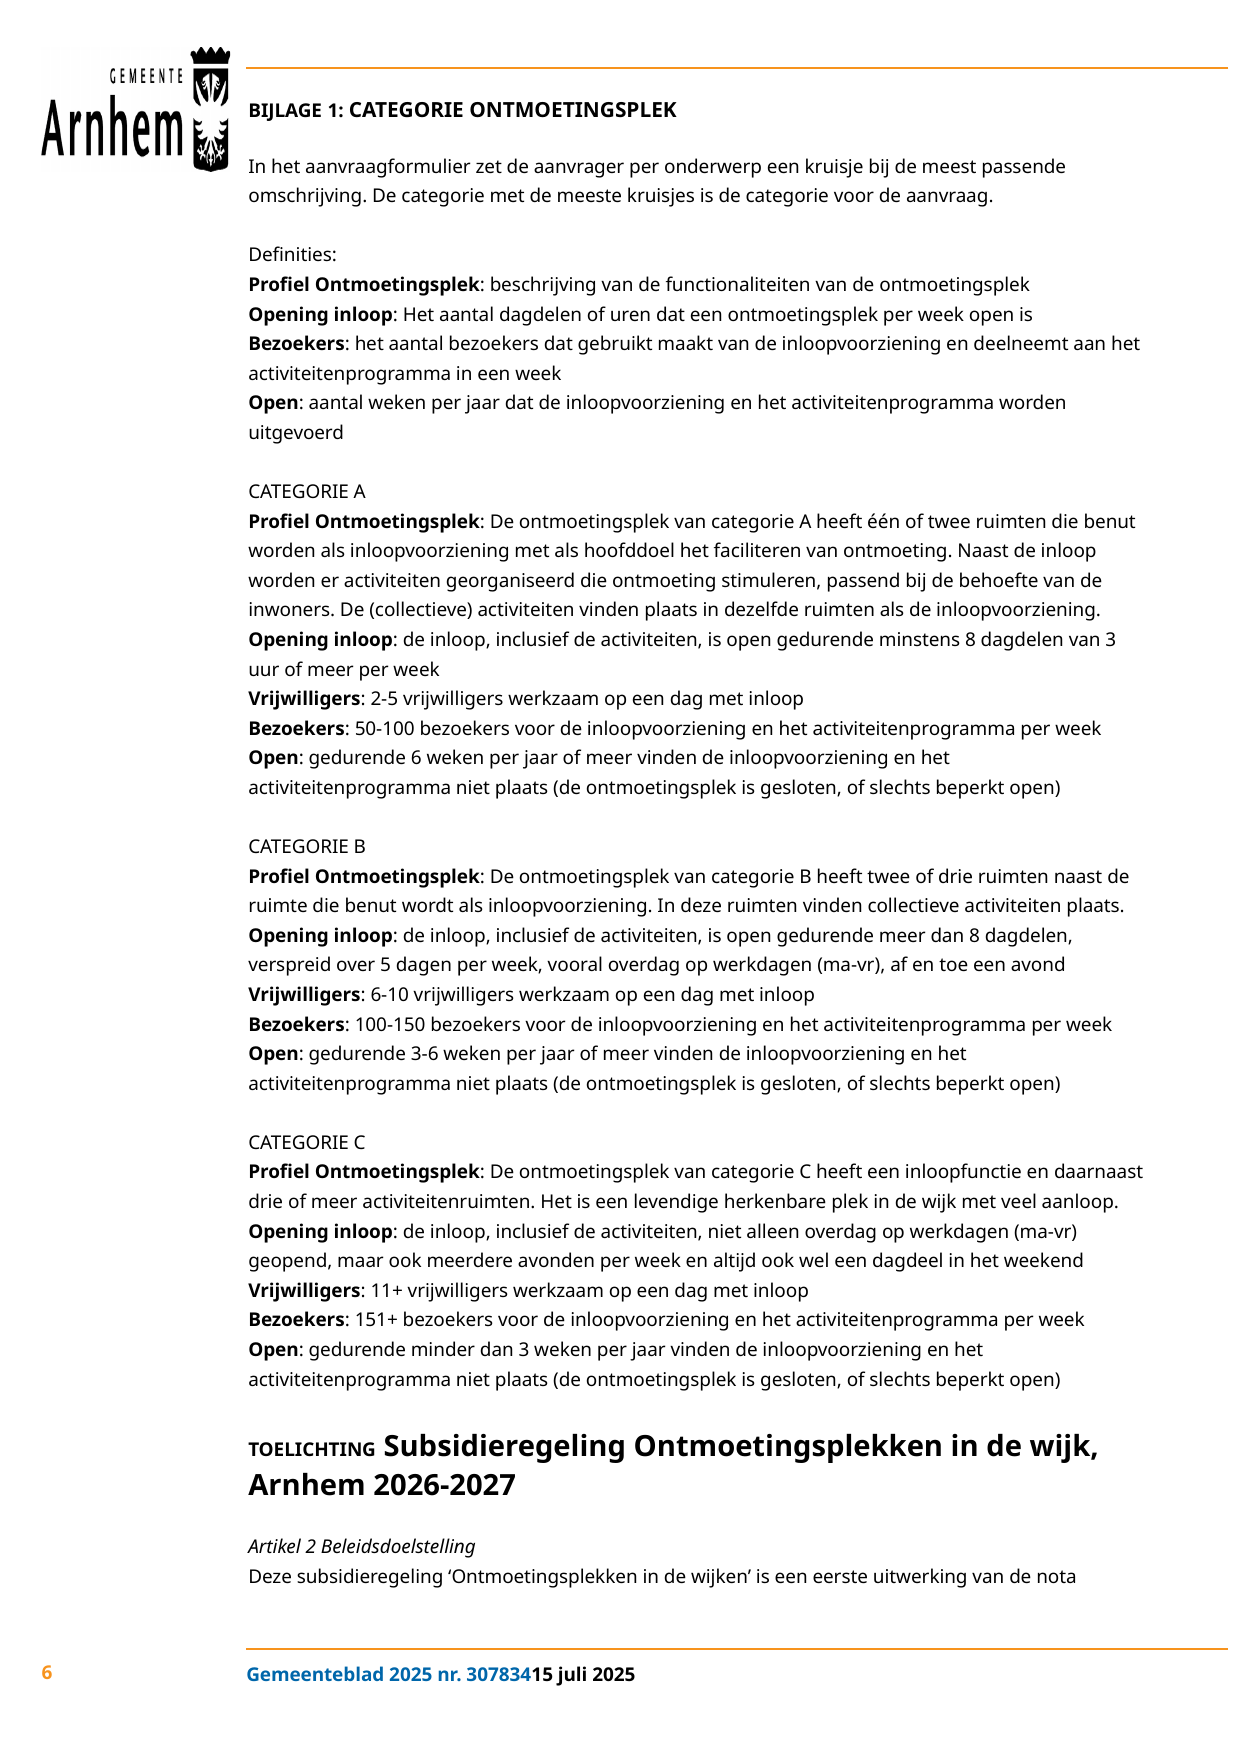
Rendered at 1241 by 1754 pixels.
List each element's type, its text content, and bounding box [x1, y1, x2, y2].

text Definities: [248, 242, 1152, 267]
text Bezoekers: 100-150 bezoekers voor de inloopvoorziening en het activiteitenprogramma per week [248, 1011, 1152, 1037]
text Profiel Ontmoetingsplek: De ontmoetingsplek van categorie C heeft een inloopfunctie en daarnaast drie of meer activiteitenruimten. Het is een levendige herkenbare plek in de wijk met veel aanloop. [248, 1159, 1152, 1214]
text CATEGORIE C [248, 1129, 1152, 1155]
text CATEGORIE A [248, 478, 1152, 504]
text Opening inloop: de inloop, inclusief de activiteiten, is open gedurende meer dan 8 dagdelen, verspreid over 5 dagen per week, vooral overdag op werkdagen (ma-vr), af en toe een avond [248, 922, 1152, 977]
text Bezoekers: 50-100 bezoekers voor de inloopvoorziening en het activiteitenprogramma per week [248, 715, 1152, 741]
text Opening inloop: de inloop, inclusief de activiteiten, is open gedurende minstens 8 dagdelen van 3 uur of meer per week [248, 626, 1152, 682]
text Bezoekers: 151+ bezoekers voor de inloopvoorziening en het activiteitenprogramma per week [248, 1307, 1152, 1332]
text Open: gedurende minder dan 3 weken per jaar vinden de inloopvoorziening en het activiteitenprogramma niet plaats (de ontmoetingsplek is gesloten, of slechts beperkt open) [248, 1336, 1152, 1392]
text Bezoekers: het aantal bezoekers dat gebruikt maakt van de inloopvoorziening en deelneemt aan het activiteitenprogramma in een week [248, 330, 1152, 386]
text Opening inloop: Het aantal dagdelen of uren dat een ontmoetingsplek per week open is [248, 301, 1152, 327]
text Open: aantal weken per jaar dat de inloopvoorziening en het activiteitenprogramma worden uitgevoerd [248, 389, 1152, 445]
text Vrijwilligers: 11+ vrijwilligers werkzaam op een dag met inloop [248, 1277, 1152, 1303]
text Open: gedurende 6 weken per jaar of meer vinden de inloopvoorziening en het activiteitenprogramma niet plaats (de ontmoetingsplek is gesloten, of slechts beperkt open) [248, 744, 1152, 800]
text BIJLAGE 1: CATEGORIE ONTMOETINGSPLEK [248, 95, 1152, 123]
text Open: gedurende 3-6 weken per jaar of meer vinden de inloopvoorziening en het activiteitenprogramma niet plaats (de ontmoetingsplek is gesloten, of slechts beperkt open) [248, 1040, 1152, 1096]
picture [41, 47, 231, 172]
text Profiel Ontmoetingsplek: De ontmoetingsplek van categorie B heeft twee of drie ruimten naast de ruimte die benut wordt als inloopvoorziening. In deze ruimten vinden collectieve activiteiten plaats. [248, 863, 1152, 918]
text Vrijwilligers: 6-10 vrijwilligers werkzaam op een dag met inloop [248, 981, 1152, 1007]
text Profiel Ontmoetingsplek: beschrijving van de functionaliteiten van de ontmoetingsplek [248, 271, 1152, 297]
text In het aanvraagformulier zet de aanvrager per onderwerp een kruisje bij de meest passende omschrijving. De categorie met de meeste kruisjes is de categorie voor de aanvraag. [248, 153, 1152, 208]
text Vrijwilligers: 2-5 vrijwilligers werkzaam op een dag met inloop [248, 685, 1152, 711]
text CATEGORIE B [248, 833, 1152, 859]
text Artikel 2 Beleidsdoelstelling [248, 1533, 1152, 1559]
text Deze subsidieregeling ‘Ontmoetingsplekken in de wijken’ is een eerste uitwerking van de nota [248, 1563, 1152, 1589]
text Profiel Ontmoetingsplek: De ontmoetingsplek van categorie A heeft één of twee ruimten die benut worden als inloopvoorziening met als hoofddoel het faciliteren van ontmoeting. Naast de inloop worden er activiteiten georganiseerd die ontmoeting stimuleren, passend bij de behoefte van de inwoners. De (collectieve) activiteiten vinden plaats in dezelfde ruimten als de inloopvoorziening. [248, 508, 1152, 622]
text TOELICHTING Subsidieregeling Ontmoetingsplekken in de wijk, Arnhem 2026-2027 [248, 1425, 1152, 1504]
text Opening inloop: de inloop, inclusief de activiteiten, niet alleen overdag op werkdagen (ma-vr) geopend, maar ook meerdere avonden per week en altijd ook wel een dagdeel in het weekend [248, 1218, 1152, 1273]
